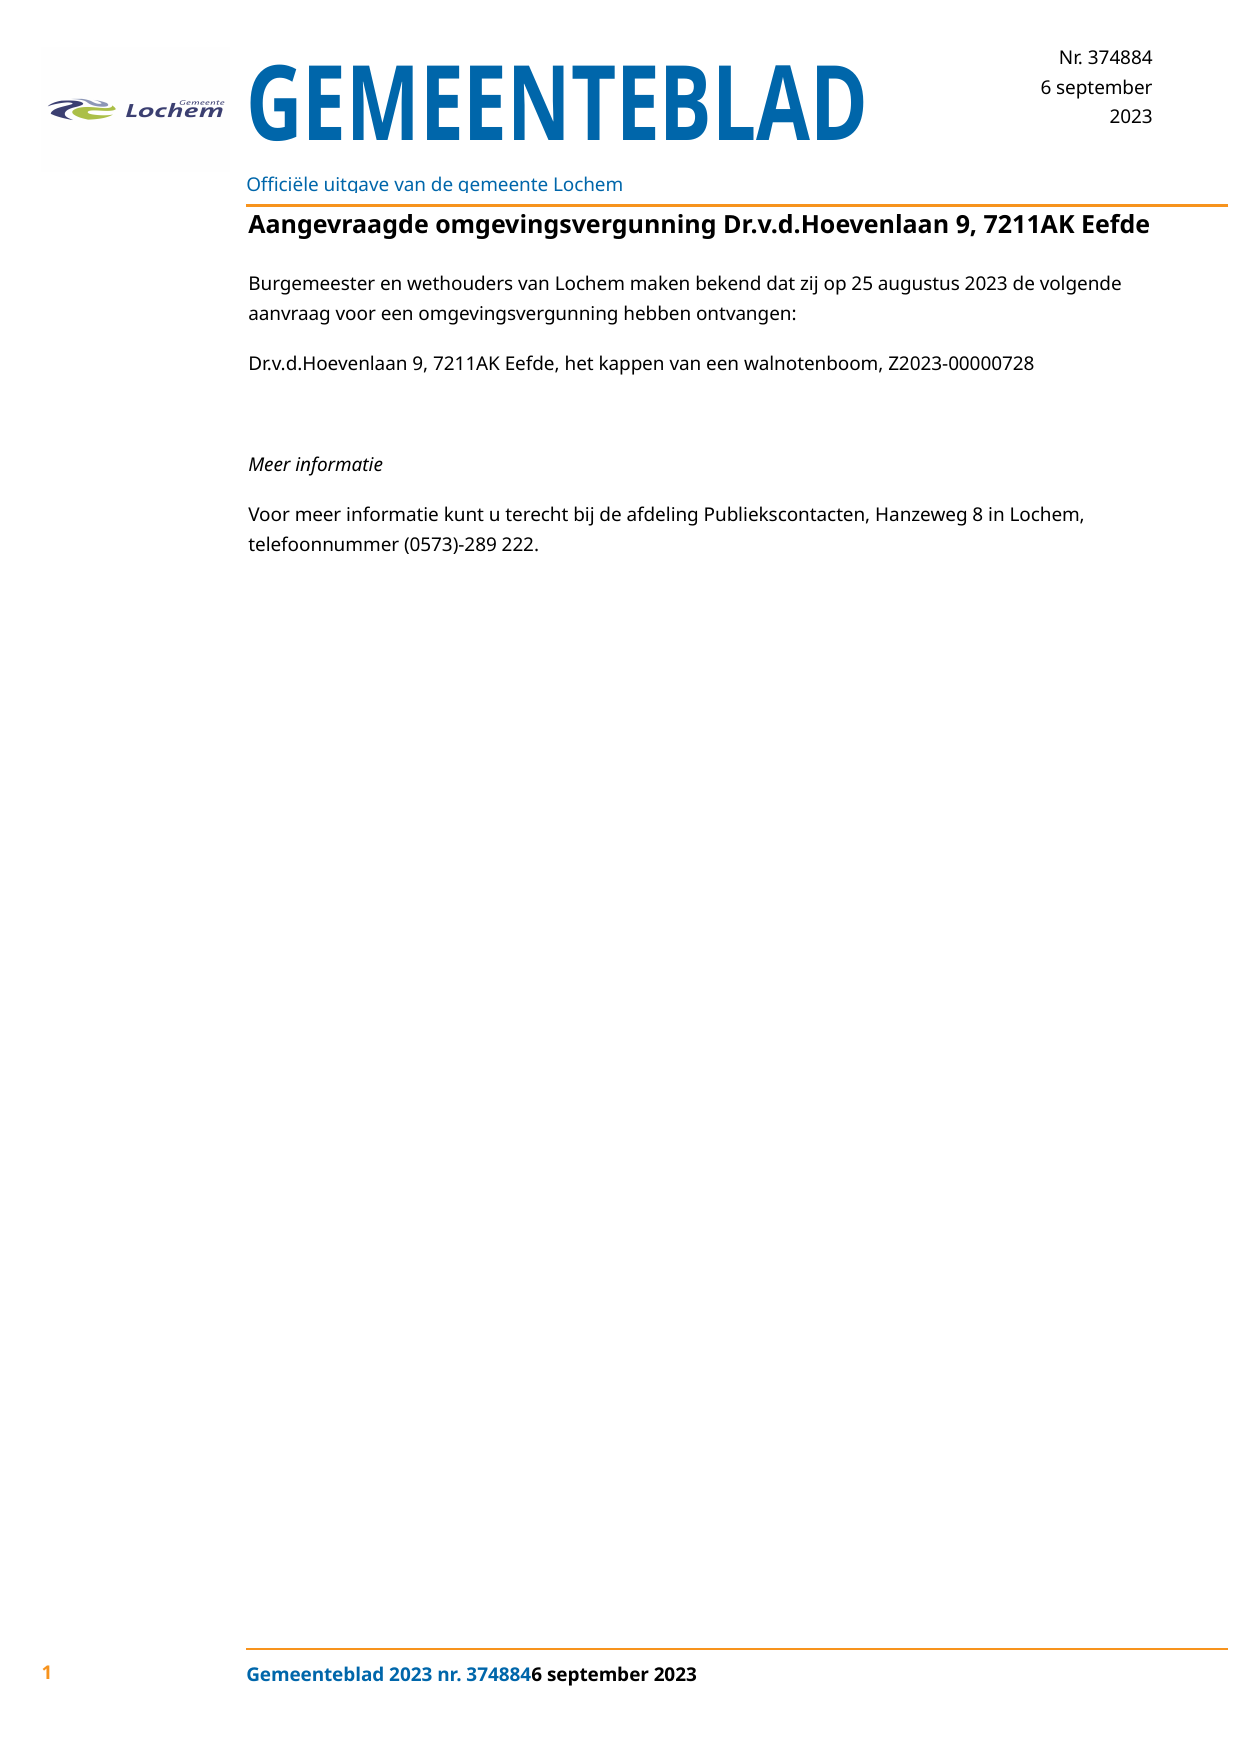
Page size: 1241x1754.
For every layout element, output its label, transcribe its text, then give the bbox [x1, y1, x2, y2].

text Burgemeester en wethouders van Lochem maken bekend dat zij op 25 augustus 2023 de volgende aanvraag voor een omgevingsvergunning hebben ontvangen: [248, 270, 1152, 326]
text Aangevraagde omgevingsvergunning Dr.v.d.Hoevenlaan 9, 7211AK Eefde [248, 207, 1152, 241]
text Dr.v.d.Hoevenlaan 9, 7211AK Eefde, het kappen van een walnotenboom, Z2023-00000728 [248, 350, 1152, 376]
text Meer informatie [248, 451, 1152, 477]
picture [41, 47, 231, 172]
text Voor meer informatie kunt u terecht bij de afdeling Publiekscontacten, Hanzeweg 8 in Lochem, telefoonnummer (0573)-289 222. [248, 502, 1152, 557]
